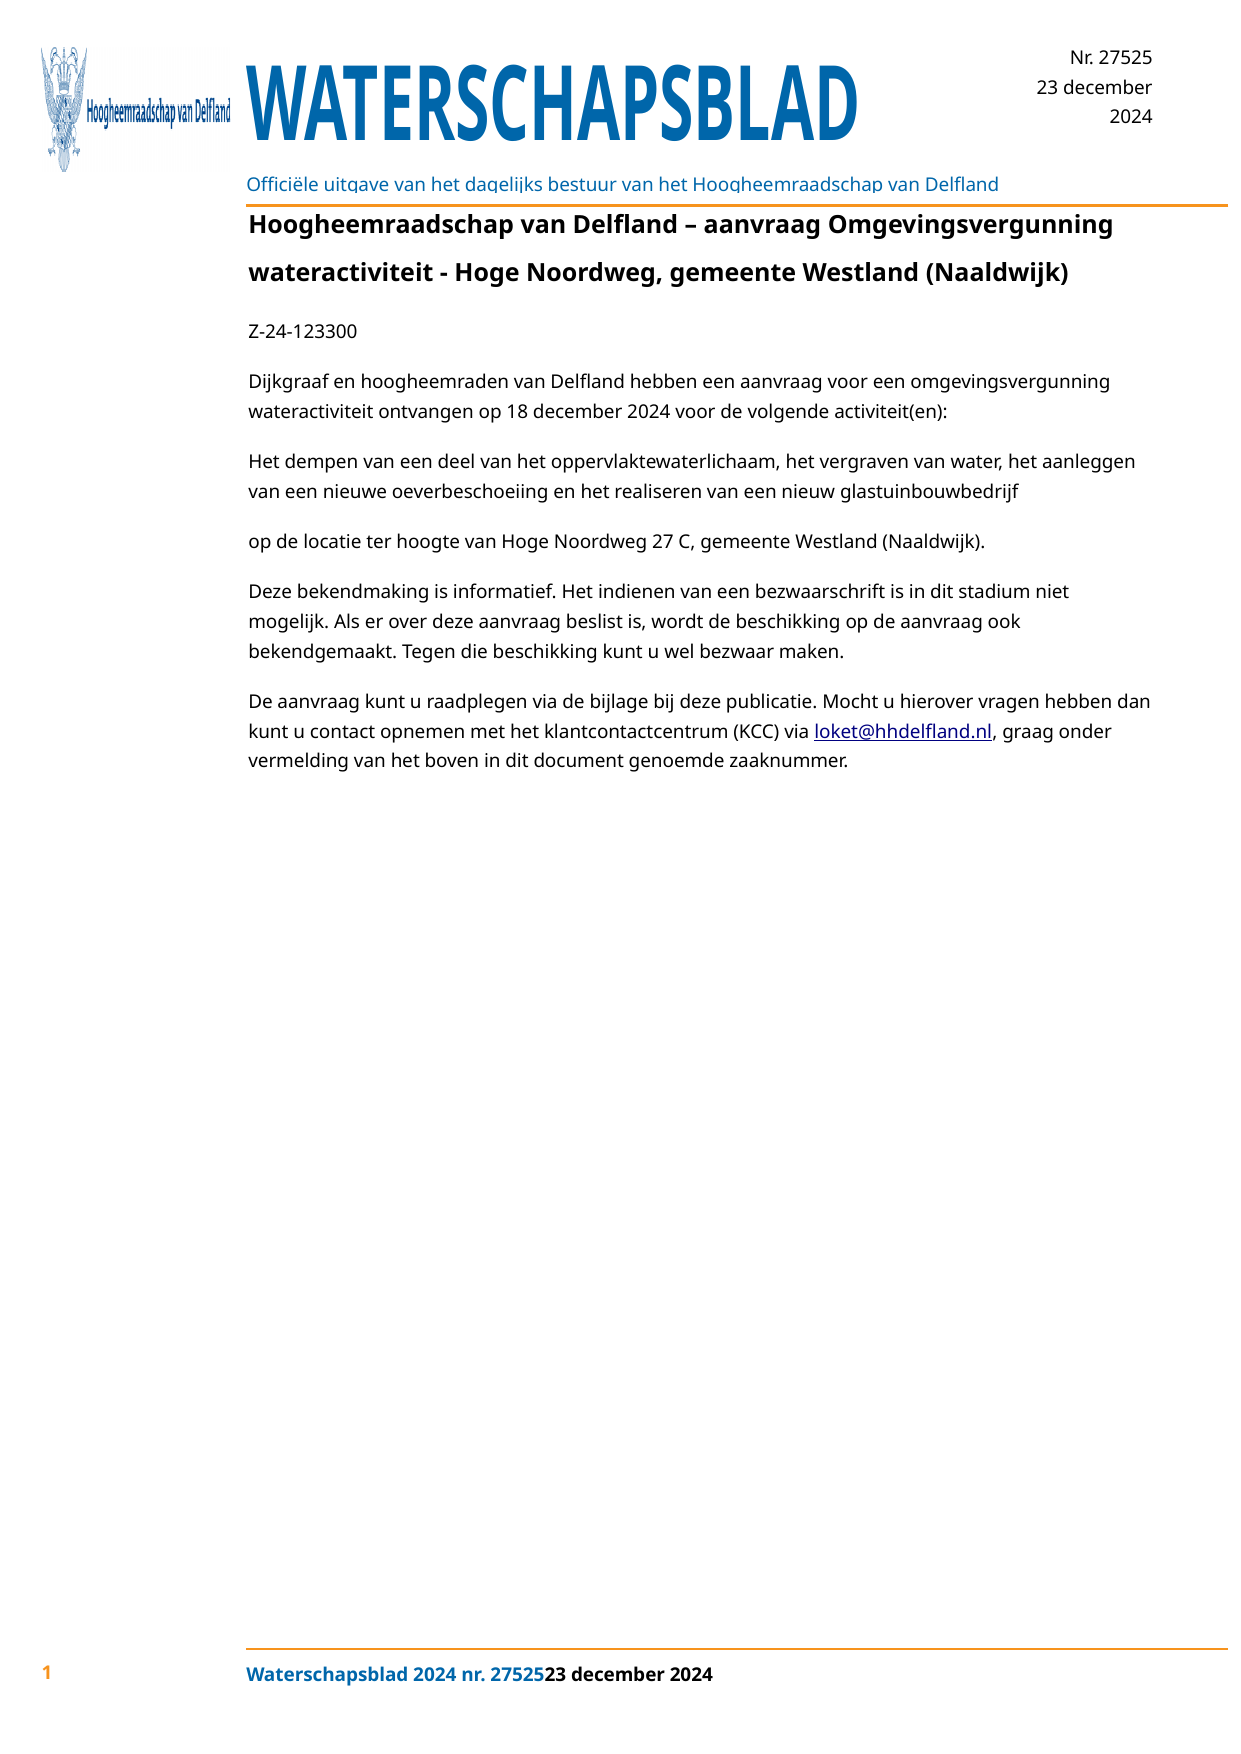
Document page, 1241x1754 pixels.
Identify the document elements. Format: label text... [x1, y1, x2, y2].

picture [41, 47, 231, 172]
text De aanvraag kunt u raadplegen via de bijlage bij deze publicatie. Mocht u hierover vragen hebben dan kunt u contact opnemen met het klantcontactcentrum (KCC) via loket@hhdelfland.nl, graag onder vermelding van het boven in dit document genoemde zaaknummer. [248, 688, 1152, 773]
text Deze bekendmaking is informatief. Het indienen van een bezwaarschrift is in dit stadium niet mogelijk. Als er over deze aanvraag beslist is, wordt de beschikking op de aanvraag ook bekendgemaakt. Tegen die beschikking kunt u wel bezwaar maken. [248, 579, 1152, 664]
text Dijkgraaf en hoogheemraden van Delfland hebben een aanvraag voor een omgevingsvergunning wateractiviteit ontvangen op 18 december 2024 voor de volgende activiteit(en): [248, 368, 1152, 424]
text op de locatie ter hoogte van Hoge Noordweg 27 C, gemeente Westland (Naaldwijk). [248, 528, 1152, 554]
text Het dempen van een deel van het oppervlaktewaterlichaam, het vergraven van water, het aanleggen van een nieuwe oeverbeschoeiing en het realiseren van een nieuw glastuinbouwbedrijf [248, 448, 1152, 504]
text Z-24-123300 [248, 318, 1152, 344]
text Hoogheemraadschap van Delfland – aanvraag Omgevingsvergunning wateractiviteit - Hoge Noordweg, gemeente Westland (Naaldwijk) [248, 207, 1152, 288]
